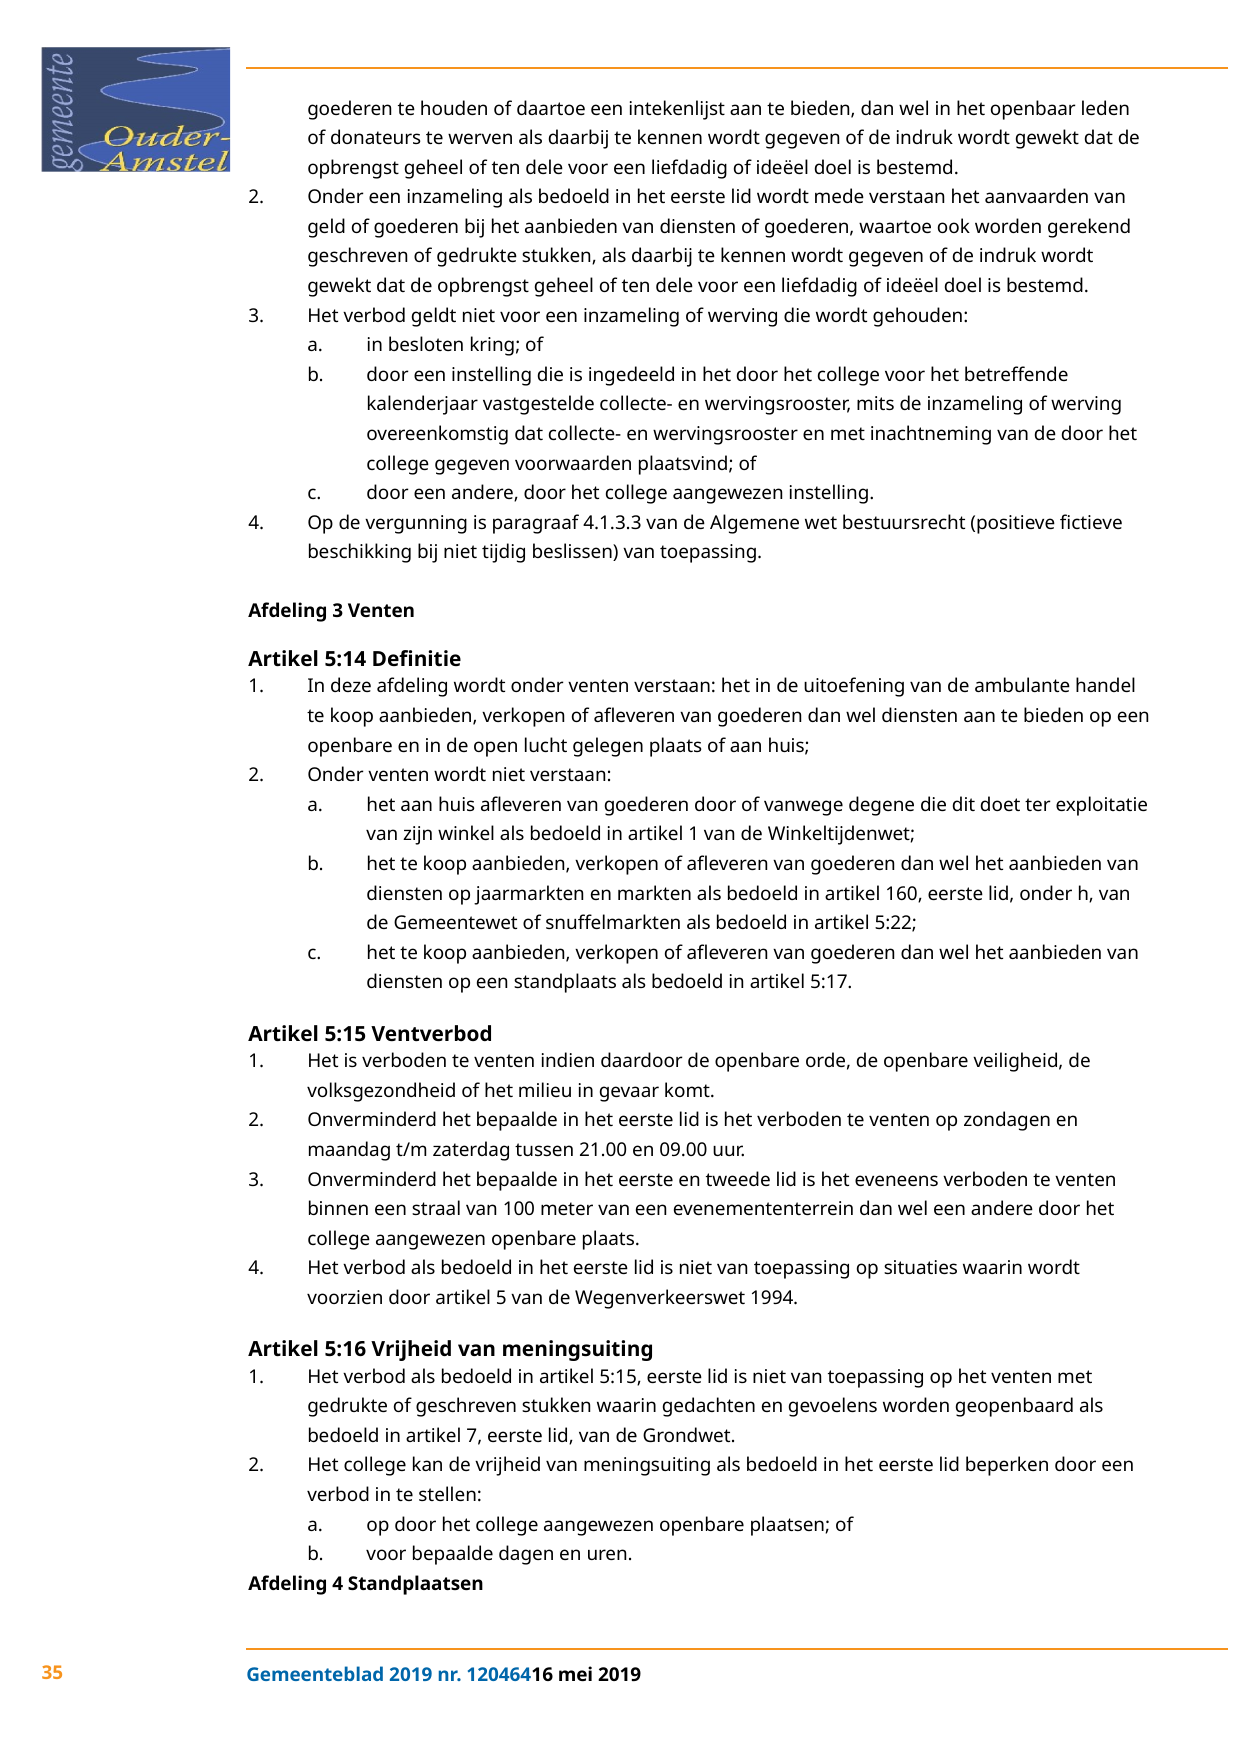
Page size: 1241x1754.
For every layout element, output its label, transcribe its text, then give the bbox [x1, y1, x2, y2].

list Onverminderd het bepaalde in het eerste lid is het verboden te venten op zondagen en maandag t/m zaterdag tussen 21.00 en 09.00 uur. [248, 1107, 1152, 1162]
list in besloten kring; of [307, 331, 1152, 357]
list Onder een inzameling als bedoeld in het eerste lid wordt mede verstaan het aanvaarden van geld of goederen bij het aanbieden van diensten of goederen, waartoe ook worden gerekend geschreven of gedrukte stukken, als daarbij te kennen wordt gegeven of de indruk wordt gewekt dat de opbrengst geheel of ten dele voor een liefdadig of ideëel doel is bestemd. [248, 183, 1152, 298]
list Het verbod geldt niet voor een inzameling of werving die wordt gehouden: [248, 302, 1152, 328]
text Artikel 5:15 Ventverbod [248, 1019, 1152, 1047]
list goederen te houden of daartoe een intekenlijst aan te bieden, dan wel in het openbaar leden of donateurs te werven als daarbij te kennen wordt gegeven of de indruk wordt gewekt dat de opbrengst geheel of ten dele voor een liefdadig of ideëel doel is bestemd. [248, 95, 1152, 180]
list In deze afdeling wordt onder venten verstaan: het in de uitoefening van de ambulante handel te koop aanbieden, verkopen of afleveren van goederen dan wel diensten aan te bieden op een openbare en in de open lucht gelegen plaats of aan huis; [248, 673, 1152, 758]
text Afdeling 3 Venten [248, 598, 1152, 623]
list het te koop aanbieden, verkopen of afleveren van goederen dan wel het aanbieden van diensten op een standplaats als bedoeld in artikel 5:17. [307, 939, 1152, 994]
list het te koop aanbieden, verkopen of afleveren van goederen dan wel het aanbieden van diensten op jaarmarkten en markten als bedoeld in artikel 160, eerste lid, onder h, van de Gemeentewet of snuffelmarkten als bedoeld in artikel 5:22; [307, 850, 1152, 935]
list Het verbod als bedoeld in artikel 5:15, eerste lid is niet van toepassing op het venten met gedrukte of geschreven stukken waarin gedachten en gevoelens worden geopenbaard als bedoeld in artikel 7, eerste lid, van de Grondwet. [248, 1363, 1152, 1448]
text Artikel 5:14 Definitie [248, 644, 1152, 673]
list Op de vergunning is paragraaf 4.1.3.3 van de Algemene wet bestuursrecht (positieve fictieve beschikking bij niet tijdig beslissen) van toepassing. [248, 509, 1152, 564]
list het aan huis afleveren van goederen door of vanwege degene die dit doet ter exploitatie van zijn winkel als bedoeld in artikel 1 van de Winkeltijdenwet; [307, 791, 1152, 846]
text Afdeling 4 Standplaatsen [248, 1570, 1152, 1596]
list Het college kan de vrijheid van meningsuiting als bedoeld in het eerste lid beperken door een verbod in te stellen: [248, 1452, 1152, 1507]
list Onverminderd het bepaalde in het eerste en tweede lid is het eveneens verboden te venten binnen een straal van 100 meter van een evenemententerrein dan wel een andere door het college aangewezen openbare plaats. [248, 1166, 1152, 1251]
list door een instelling die is ingedeeld in het door het college voor het betreffende kalenderjaar vastgestelde collecte- en wervingsrooster, mits de inzameling of werving overeenkomstig dat collecte- en wervingsrooster en met inachtneming van de door het college gegeven voorwaarden plaatsvind; of [307, 361, 1152, 476]
picture [41, 47, 231, 172]
list voor bepaalde dagen en uren. [307, 1540, 1152, 1566]
text Artikel 5:16 Vrijheid van meningsuiting [248, 1334, 1152, 1363]
list Het is verboden te venten indien daardoor de openbare orde, de openbare veiligheid, de volksgezondheid of het milieu in gevaar komt. [248, 1047, 1152, 1103]
list op door het college aangewezen openbare plaatsen; of [307, 1511, 1152, 1537]
list Onder venten wordt niet verstaan: [248, 761, 1152, 787]
list door een andere, door het college aangewezen instelling. [307, 479, 1152, 505]
list Het verbod als bedoeld in het eerste lid is niet van toepassing op situaties waarin wordt voorzien door artikel 5 van de Wegenverkeerswet 1994. [248, 1254, 1152, 1310]
